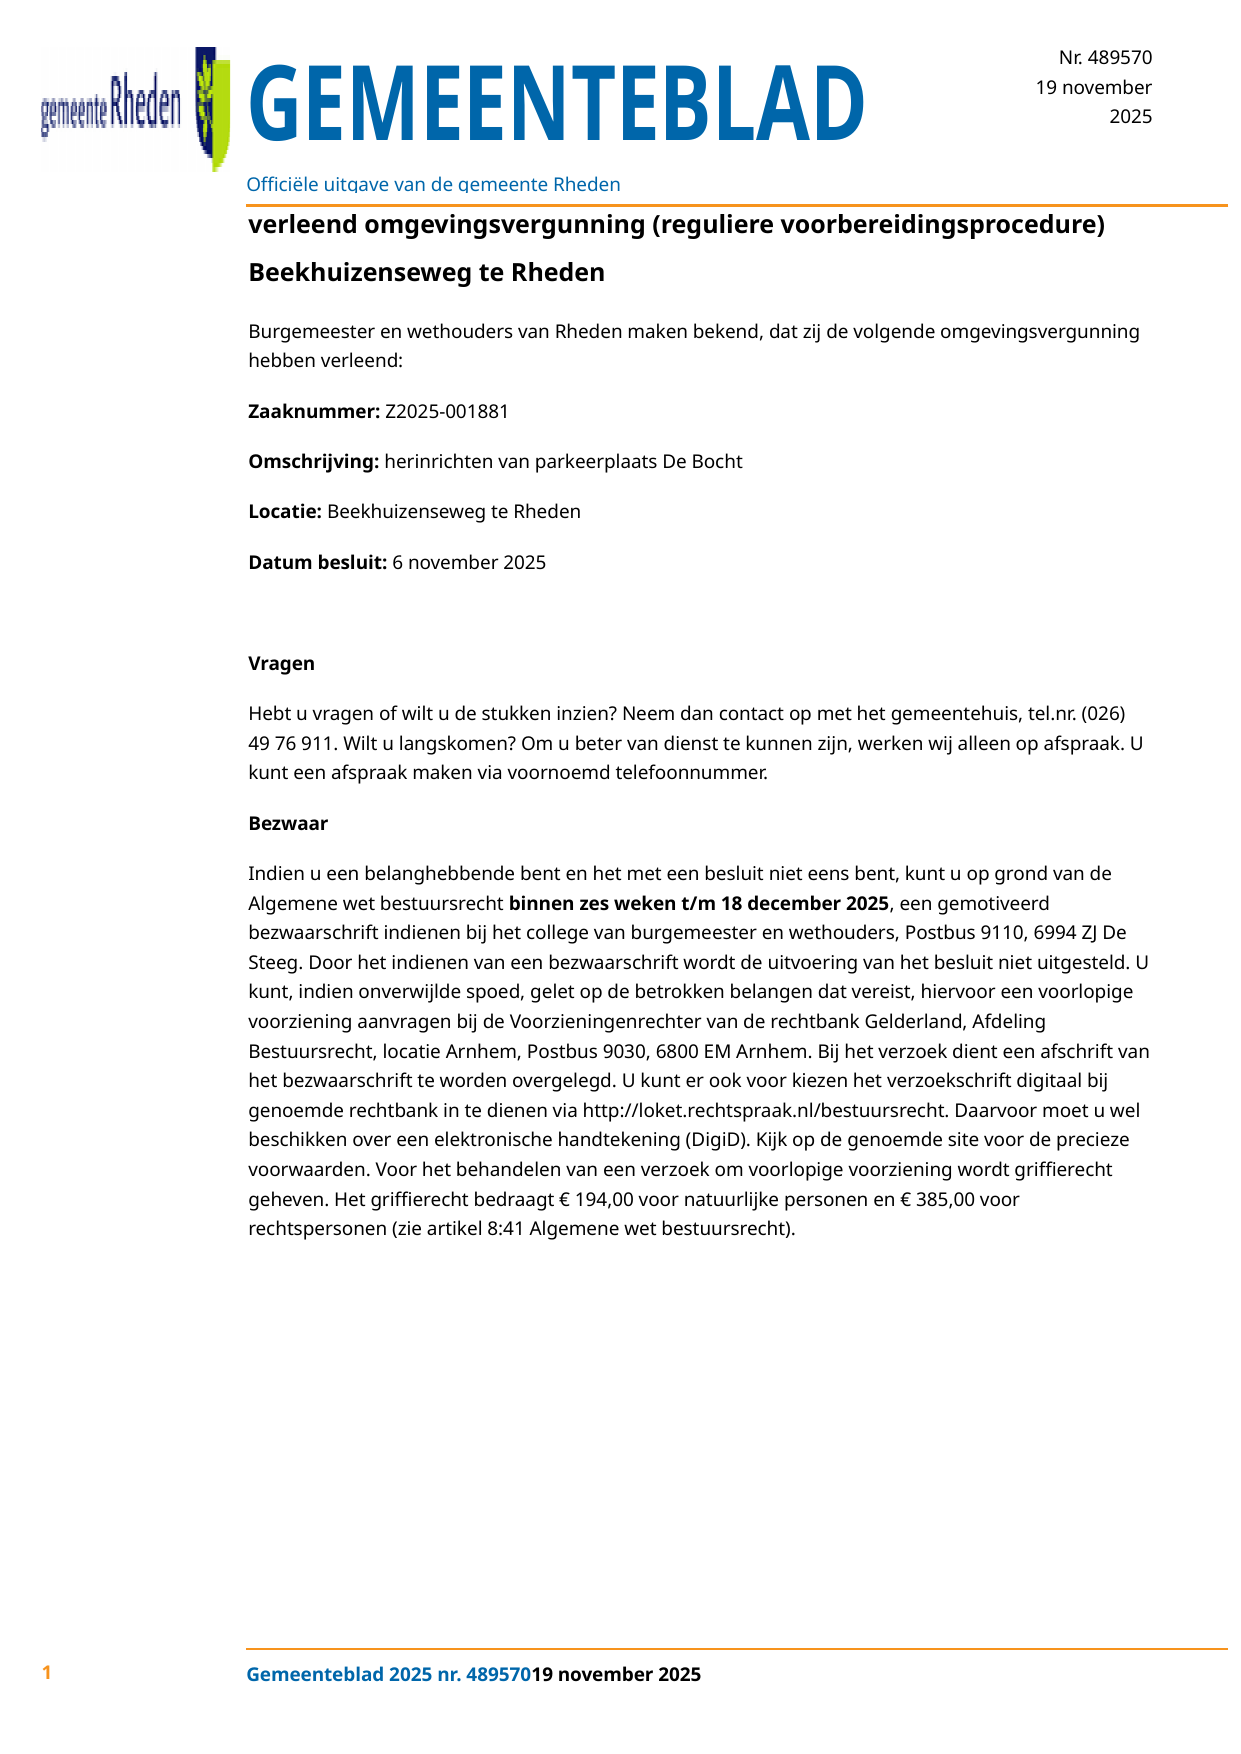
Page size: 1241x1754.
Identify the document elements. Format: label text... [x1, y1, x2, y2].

text verleend omgevingsvergunning (reguliere voorbereidingsprocedure) Beekhuizenseweg te Rheden [248, 207, 1152, 288]
text Bezwaar [248, 810, 1152, 836]
text Hebt u vragen of wilt u de stukken inzien? Neem dan contact op met het gemeentehuis, tel.nr. (026) 49 76 911. Wilt u langskomen? Om u beter van dienst te kunnen zijn, werken wij alleen op afspraak. U kunt een afspraak maken via voornoemd telefoonnummer. [248, 700, 1152, 785]
text Indien u een belanghebbende bent en het met een besluit niet eens bent, kunt u op grond van de Algemene wet bestuursrecht binnen zes weken t/m 18 december 2025, een gemotiveerd bezwaarschrift indienen bij het college van burgemeester en wethouders, Postbus 9110, 6994 ZJ De Steeg. Door het indienen van een bezwaarschrift wordt de uitvoering van het besluit niet uitgesteld. U kunt, indien onverwijlde spoed, gelet op de betrokken belangen dat vereist, hiervoor een voorlopige voorziening aanvragen bij de Voorzieningenrechter van de rechtbank Gelderland, Afdeling Bestuursrecht, locatie Arnhem, Postbus 9030, 6800 EM Arnhem. Bij het verzoek dient een afschrift van het bezwaarschrift te worden overgelegd. U kunt er ook voor kiezen het verzoekschrift digitaal bij genoemde rechtbank in te dienen via http://loket.rechtspraak.nl/bestuursrecht. Daarvoor moet u wel beschikken over een elektronische handtekening (DigiD). Kijk op de genoemde site voor de precieze voorwaarden. Voor het behandelen van een verzoek om voorlopige voorziening wordt griffierecht geheven. Het griffierecht bedraagt € 194,00 voor natuurlijke personen en € 385,00 voor rechtspersonen (zie artikel 8:41 Algemene wet bestuursrecht). [248, 860, 1152, 1241]
text Locatie: Beekhuizenseweg te Rheden [248, 499, 1152, 524]
text Vragen [248, 650, 1152, 676]
text Zaaknummer: Z2025-001881 [248, 398, 1152, 424]
text Omschrijving: herinrichten van parkeerplaats De Bocht [248, 448, 1152, 474]
picture [41, 47, 231, 172]
text Burgemeester en wethouders van Rheden maken bekend, dat zij de volgende omgevingsvergunning hebben verleend: [248, 318, 1152, 373]
text Datum besluit: 6 november 2025 [248, 549, 1152, 575]
